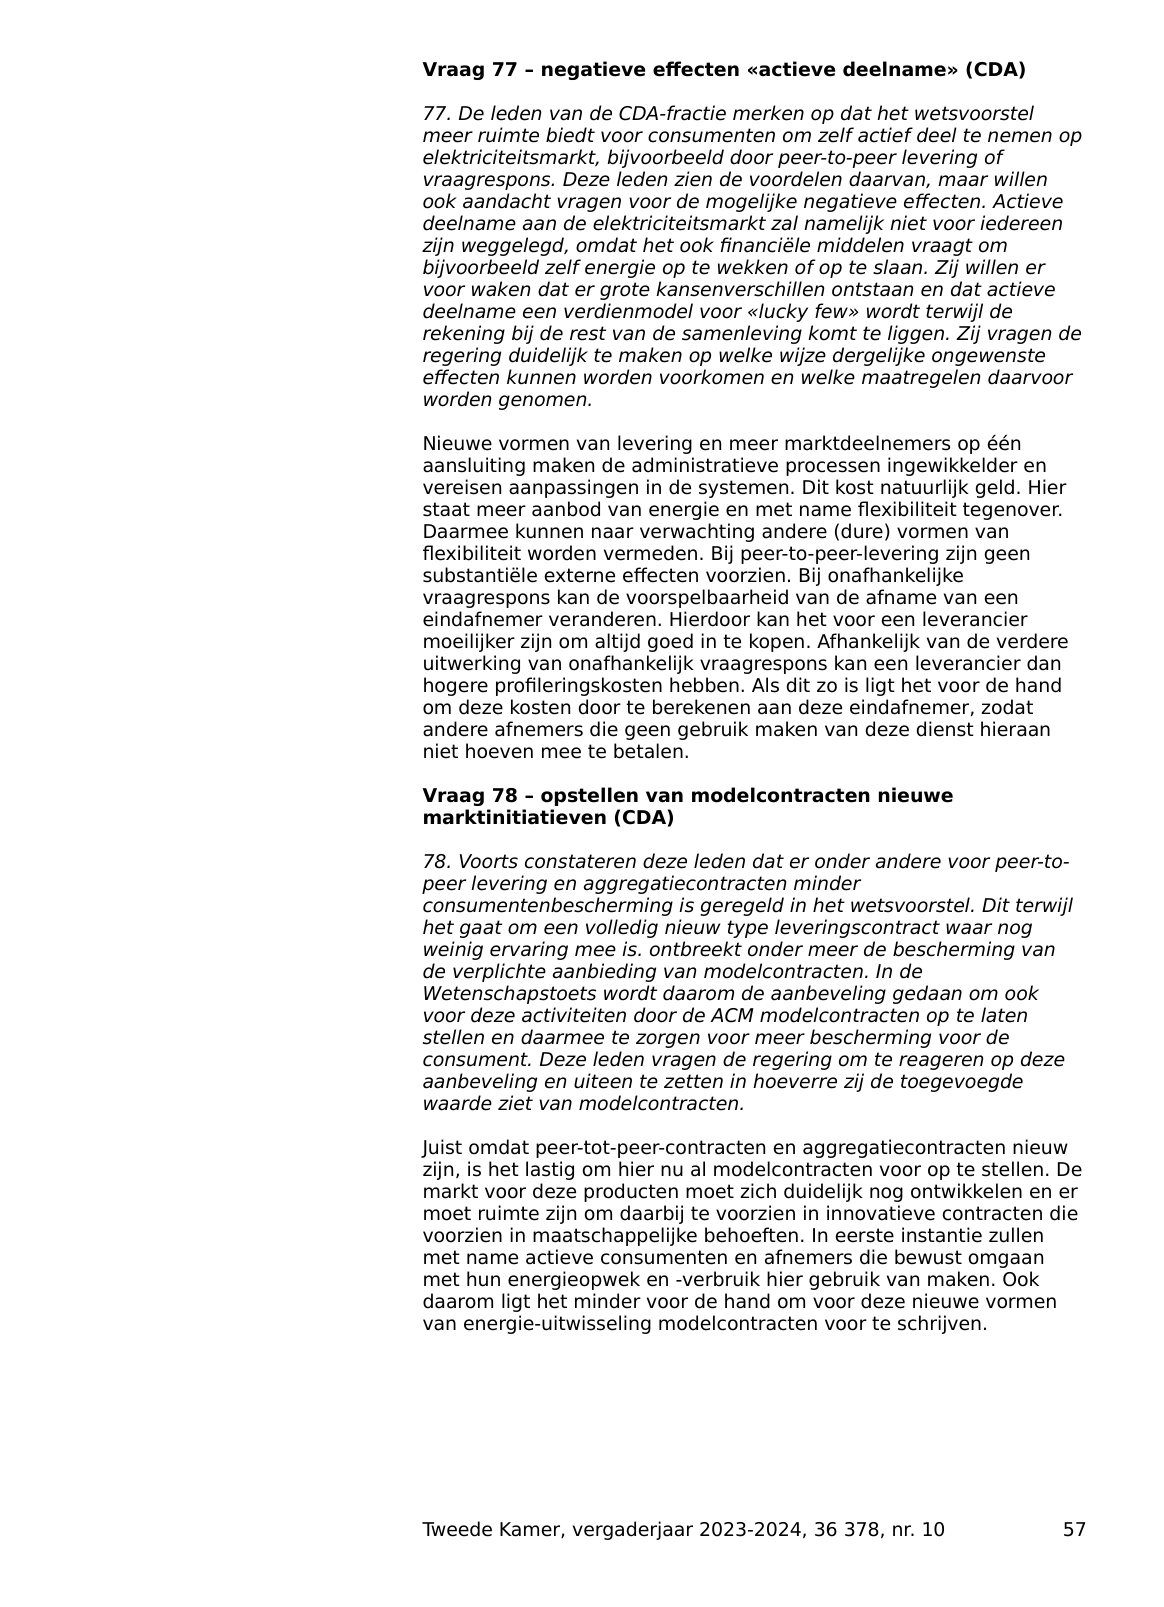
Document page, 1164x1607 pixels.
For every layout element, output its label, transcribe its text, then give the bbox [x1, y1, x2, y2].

text Juist omdat peer-tot-peer-contracten en aggregatiecontracten nieuw zijn, is het lastig om hier nu al modelcontracten voor op te stellen. De markt voor deze producten moet zich duidelijk nog ontwikkelen en er moet ruimte zijn om daarbij te voorzien in innovatieve contracten die voorzien in maatschappelijke behoeften. In eerste instantie zullen met name actieve consumenten en afnemers die bewust omgaan met hun energieopwek en -verbruik hier gebruik van maken. Ook daarom ligt het minder voor de hand om voor deze nieuwe vormen van energie-uitwisseling modelcontracten voor te schrijven. [422, 1137, 1087, 1335]
subtitle Vraag 78 – opstellen van modelcontracten nieuwe marktinitiatieven (CDA) [422, 785, 1087, 829]
text Nieuwe vormen van levering en meer marktdeelnemers op één aansluiting maken de administratieve processen ingewikkelder en vereisen aanpassingen in de systemen. Dit kost natuurlijk geld. Hier staat meer aanbod van energie en met name flexibiliteit tegenover. Daarmee kunnen naar verwachting andere (dure) vormen van flexibiliteit worden vermeden. Bij peer-to-peer-levering zijn geen substantiële externe effecten voorzien. Bij onafhankelijke vraagrespons kan de voorspelbaarheid van de afname van een eindafnemer veranderen. Hierdoor kan het voor een leverancier moeilijker zijn om altijd goed in te kopen. Afhankelijk van de verdere uitwerking van onafhankelijk vraagrespons kan een leverancier dan hogere profileringskosten hebben. Als dit zo is ligt het voor de hand om deze kosten door te berekenen aan deze eindafnemer, zodat andere afnemers die geen gebruik maken van deze dienst hieraan niet hoeven mee te betalen. [422, 433, 1087, 763]
subtitle Vraag 77 – negatieve effecten «actieve deelname» (CDA) [422, 59, 1087, 81]
subtitle 78. Voorts constateren deze leden dat er onder andere voor peer-to-peer levering en aggregatiecontracten minder consumentenbescherming is geregeld in het wetsvoorstel. Dit terwijl het gaat om een volledig nieuw type leveringscontract waar nog weinig ervaring mee is. ontbreekt onder meer de bescherming van de verplichte aanbieding van modelcontracten. In de Wetenschapstoets wordt daarom de aanbeveling gedaan om ook voor deze activiteiten door de ACM modelcontracten op te laten stellen en daarmee te zorgen voor meer bescherming voor de consument. Deze leden vragen de regering om te reageren op deze aanbeveling en uiteen te zetten in hoeverre zij de toegevoegde waarde ziet van modelcontracten. [422, 851, 1087, 1115]
subtitle 77. De leden van de CDA-fractie merken op dat het wetsvoorstel meer ruimte biedt voor consumenten om zelf actief deel te nemen op elektriciteitsmarkt, bijvoorbeeld door peer-to-peer levering of vraagrespons. Deze leden zien de voordelen daarvan, maar willen ook aandacht vragen voor de mogelijke negatieve effecten. Actieve deelname aan de elektriciteitsmarkt zal namelijk niet voor iedereen zijn weggelegd, omdat het ook financiële middelen vraagt om bijvoorbeeld zelf energie op te wekken of op te slaan. Zij willen er voor waken dat er grote kansenverschillen ontstaan en dat actieve deelname een verdienmodel voor «lucky few» wordt terwijl de rekening bij de rest van de samenleving komt te liggen. Zij vragen de regering duidelijk te maken op welke wijze dergelijke ongewenste effecten kunnen worden voorkomen en welke maatregelen daarvoor worden genomen. [422, 103, 1087, 411]
